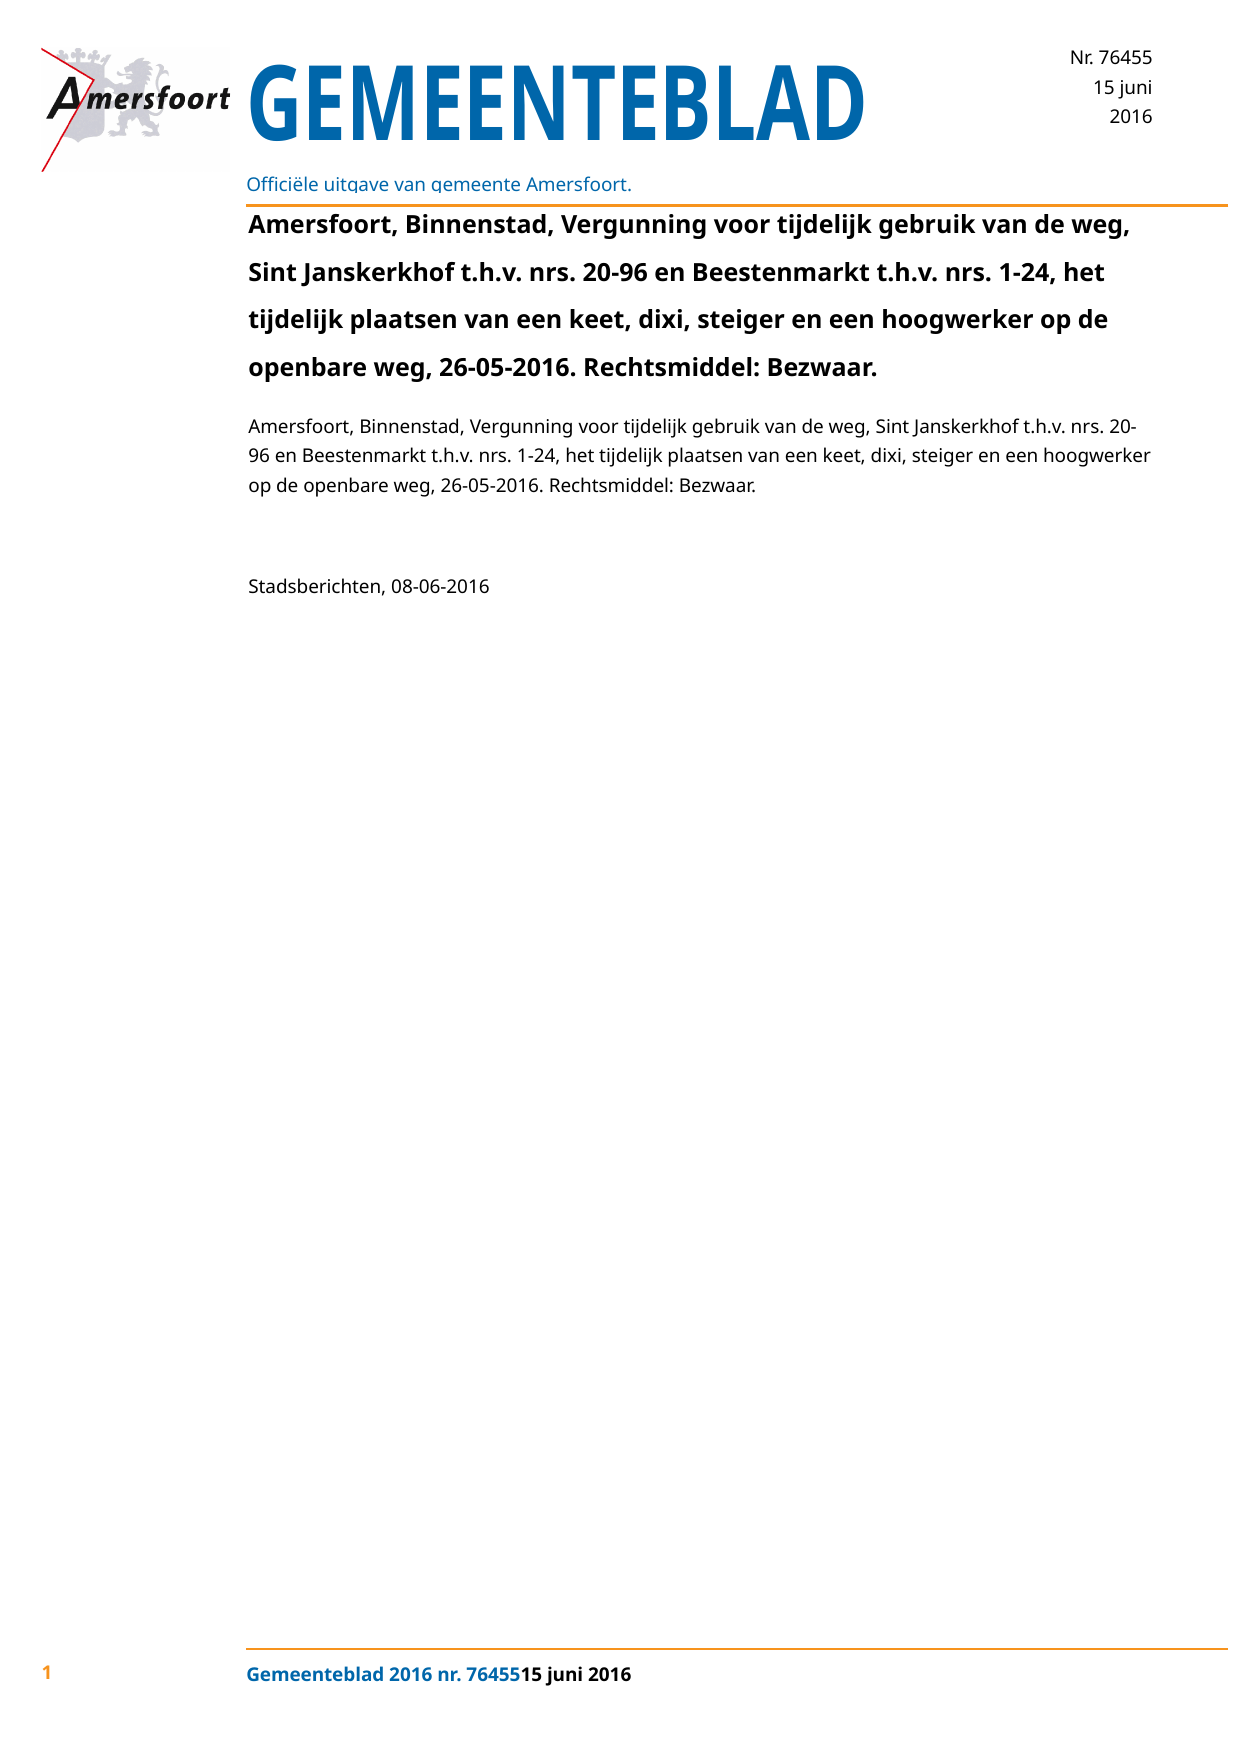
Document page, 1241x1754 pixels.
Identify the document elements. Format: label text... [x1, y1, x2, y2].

text Amersfoort, Binnenstad, Vergunning voor tijdelijk gebruik van de weg, Sint Janskerkhof t.h.v. nrs. 20-96 en Beestenmarkt t.h.v. nrs. 1-24, het tijdelijk plaatsen van een keet, dixi, steiger en een hoogwerker op de openbare weg, 26-05-2016. Rechtsmiddel: Bezwaar. [248, 207, 1152, 384]
text Stadsberichten, 08-06-2016 [248, 573, 1152, 599]
picture [41, 47, 231, 172]
text Amersfoort, Binnenstad, Vergunning voor tijdelijk gebruik van de weg, Sint Janskerkhof t.h.v. nrs. 20-96 en Beestenmarkt t.h.v. nrs. 1-24, het tijdelijk plaatsen van een keet, dixi, steiger en een hoogwerker op de openbare weg, 26-05-2016. Rechtsmiddel: Bezwaar. [248, 413, 1152, 498]
